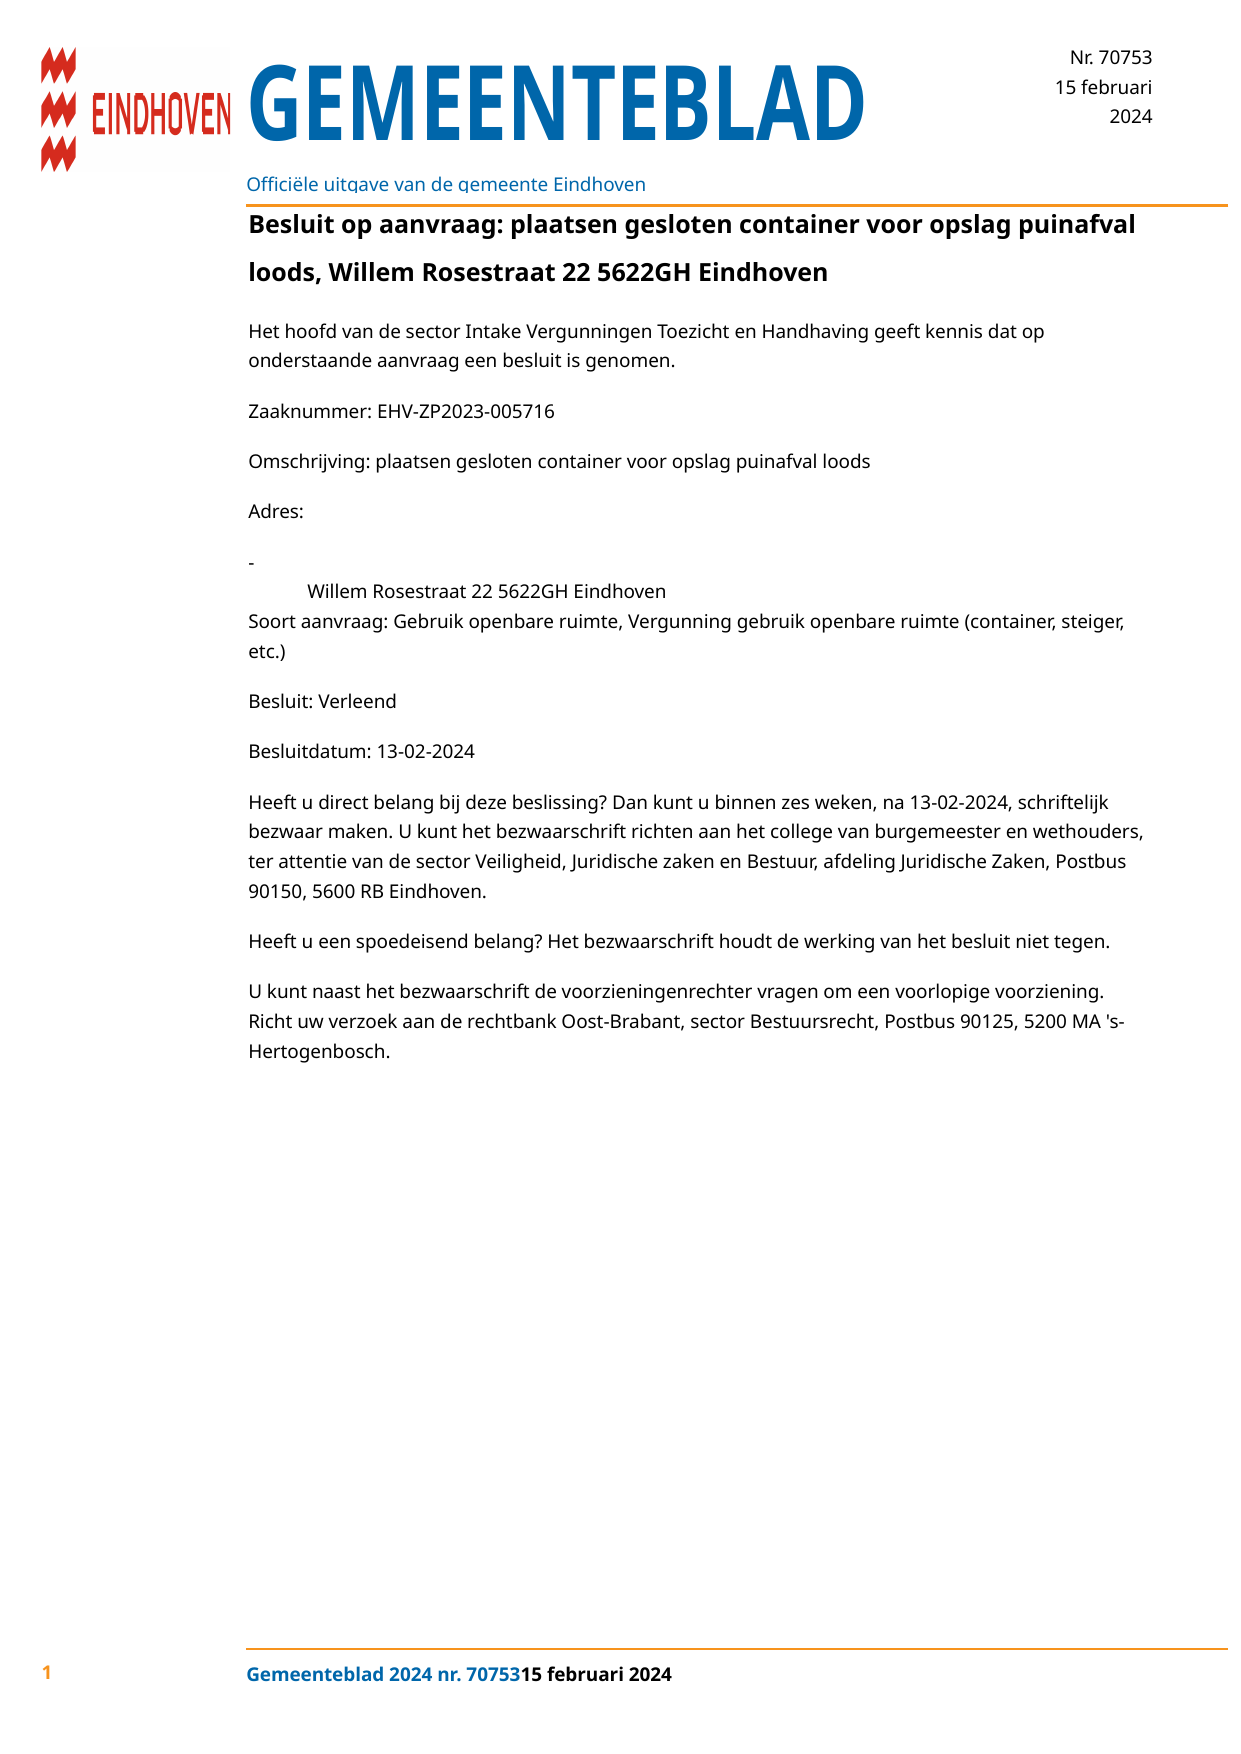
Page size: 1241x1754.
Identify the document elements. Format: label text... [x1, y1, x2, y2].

picture [41, 47, 231, 172]
text Omschrijving: plaatsen gesloten container voor opslag puinafval loods [248, 448, 1152, 474]
text Besluit: Verleend [248, 688, 1152, 714]
text Zaaknummer: EHV-ZP2023-005716 [248, 398, 1152, 424]
list Willem Rosestraat 22 5622GH Eindhoven [248, 579, 1152, 604]
text Heeft u een spoedeisend belang? Het bezwaarschrift houdt de werking van het besluit niet tegen. [248, 928, 1152, 954]
text Het hoofd van de sector Intake Vergunningen Toezicht en Handhaving geeft kennis dat op onderstaande aanvraag een besluit is genomen. [248, 318, 1152, 373]
text Besluitdatum: 13-02-2024 [248, 739, 1152, 764]
text Besluit op aanvraag: plaatsen gesloten container voor opslag puinafval loods, Willem Rosestraat 22 5622GH Eindhoven [248, 207, 1152, 288]
text Heeft u direct belang bij deze beslissing? Dan kunt u binnen zes weken, na 13-02-2024, schriftelijk bezwaar maken. U kunt het bezwaarschrift richten aan het college van burgemeester en wethouders, ter attentie van de sector Veiligheid, Juridische zaken en Bestuur, afdeling Juridische Zaken, Postbus 90150, 5600 RB Eindhoven. [248, 789, 1152, 904]
text Soort aanvraag: Gebruik openbare ruimte, Vergunning gebruik openbare ruimte (container, steiger, etc.) [248, 608, 1152, 664]
text U kunt naast het bezwaarschrift de voorzieningenrechter vragen om een voorlopige voorziening. Richt uw verzoek aan de rechtbank Oost-Brabant, sector Bestuursrecht, Postbus 90125, 5200 MA 's-Hertogenbosch. [248, 979, 1152, 1064]
text Adres: [248, 499, 1152, 524]
